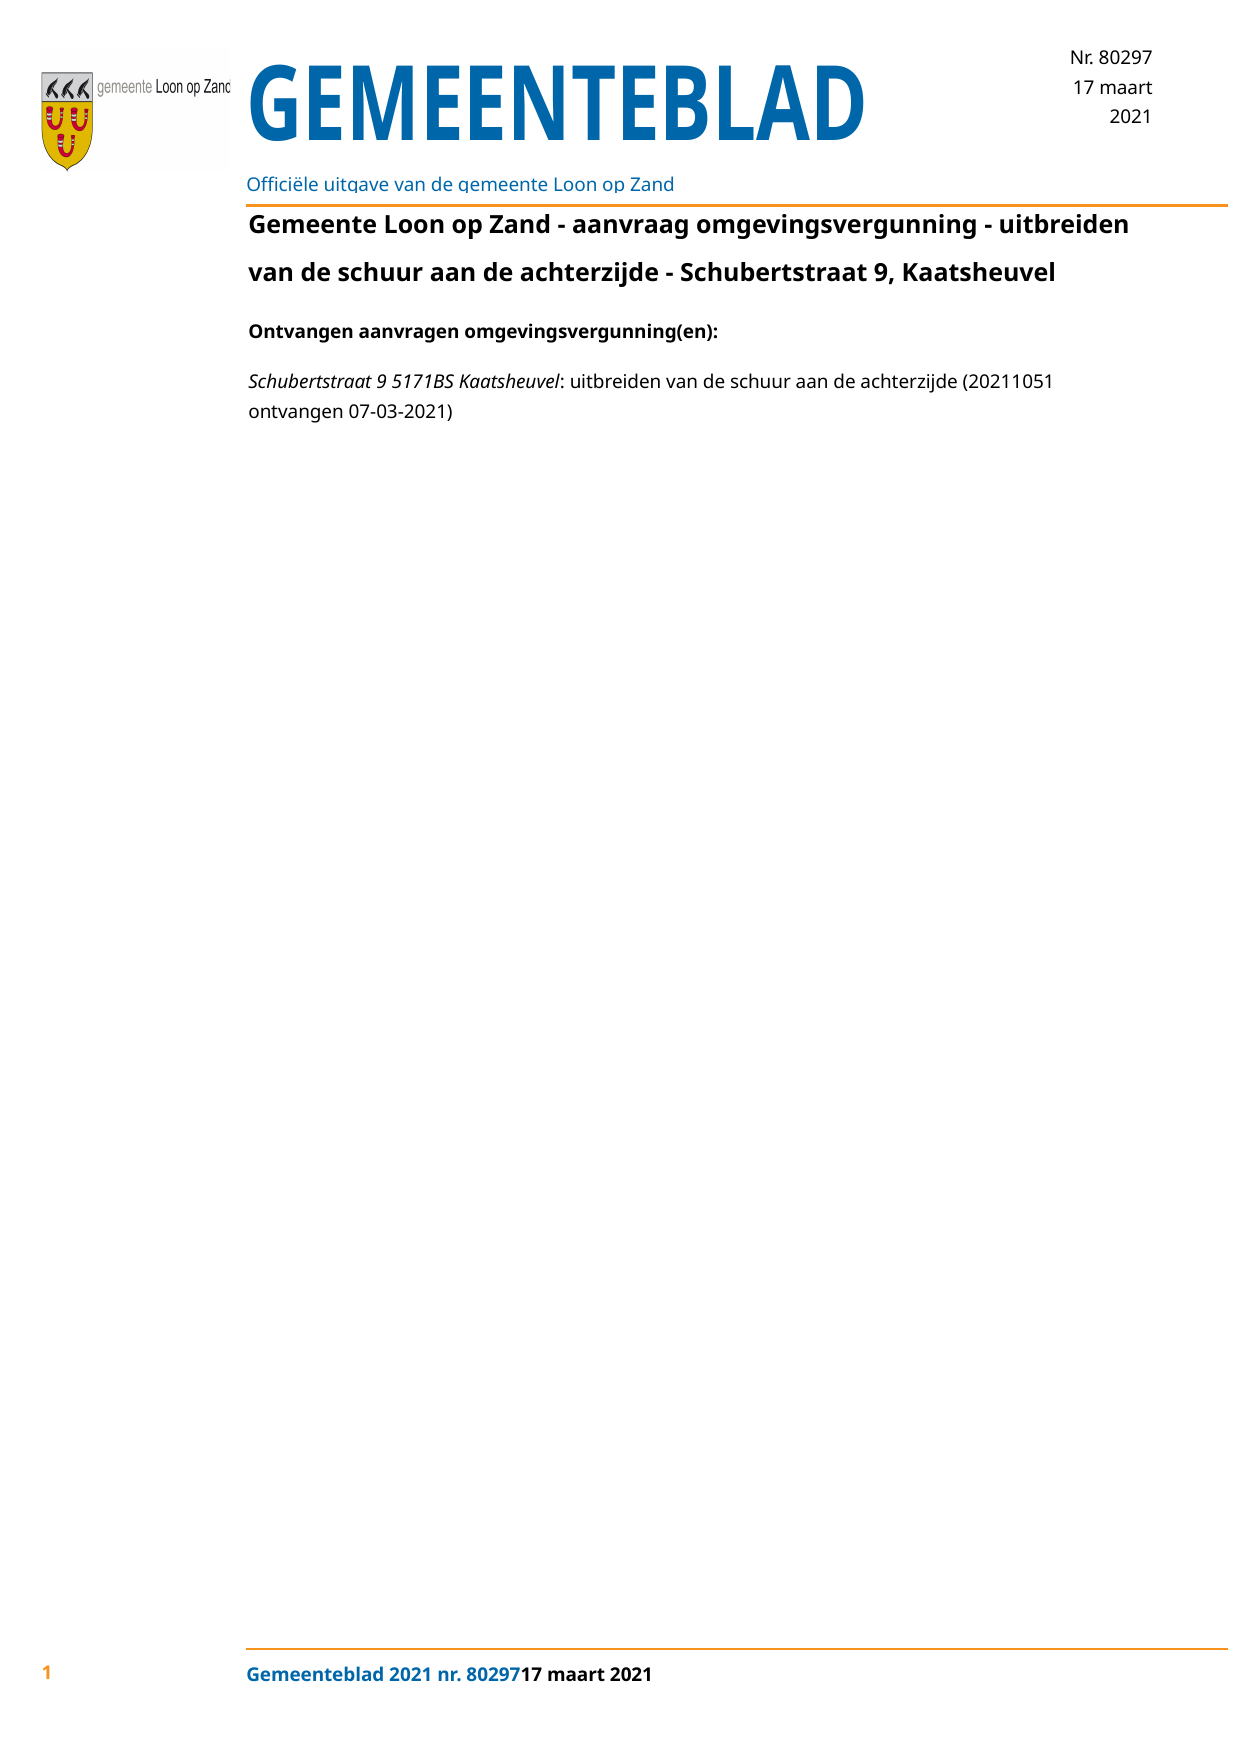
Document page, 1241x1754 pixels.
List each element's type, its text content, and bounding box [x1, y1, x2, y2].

picture [41, 47, 231, 172]
text Ontvangen aanvragen omgevingsvergunning(en): [248, 318, 1152, 344]
text Schubertstraat 9 5171BS Kaatsheuvel: uitbreiden van de schuur aan de achterzijde (20211051 ontvangen 07-03-2021) [248, 368, 1152, 424]
text Gemeente Loon op Zand - aanvraag omgevingsvergunning - uitbreiden van de schuur aan de achterzijde - Schubertstraat 9, Kaatsheuvel [248, 207, 1152, 288]
